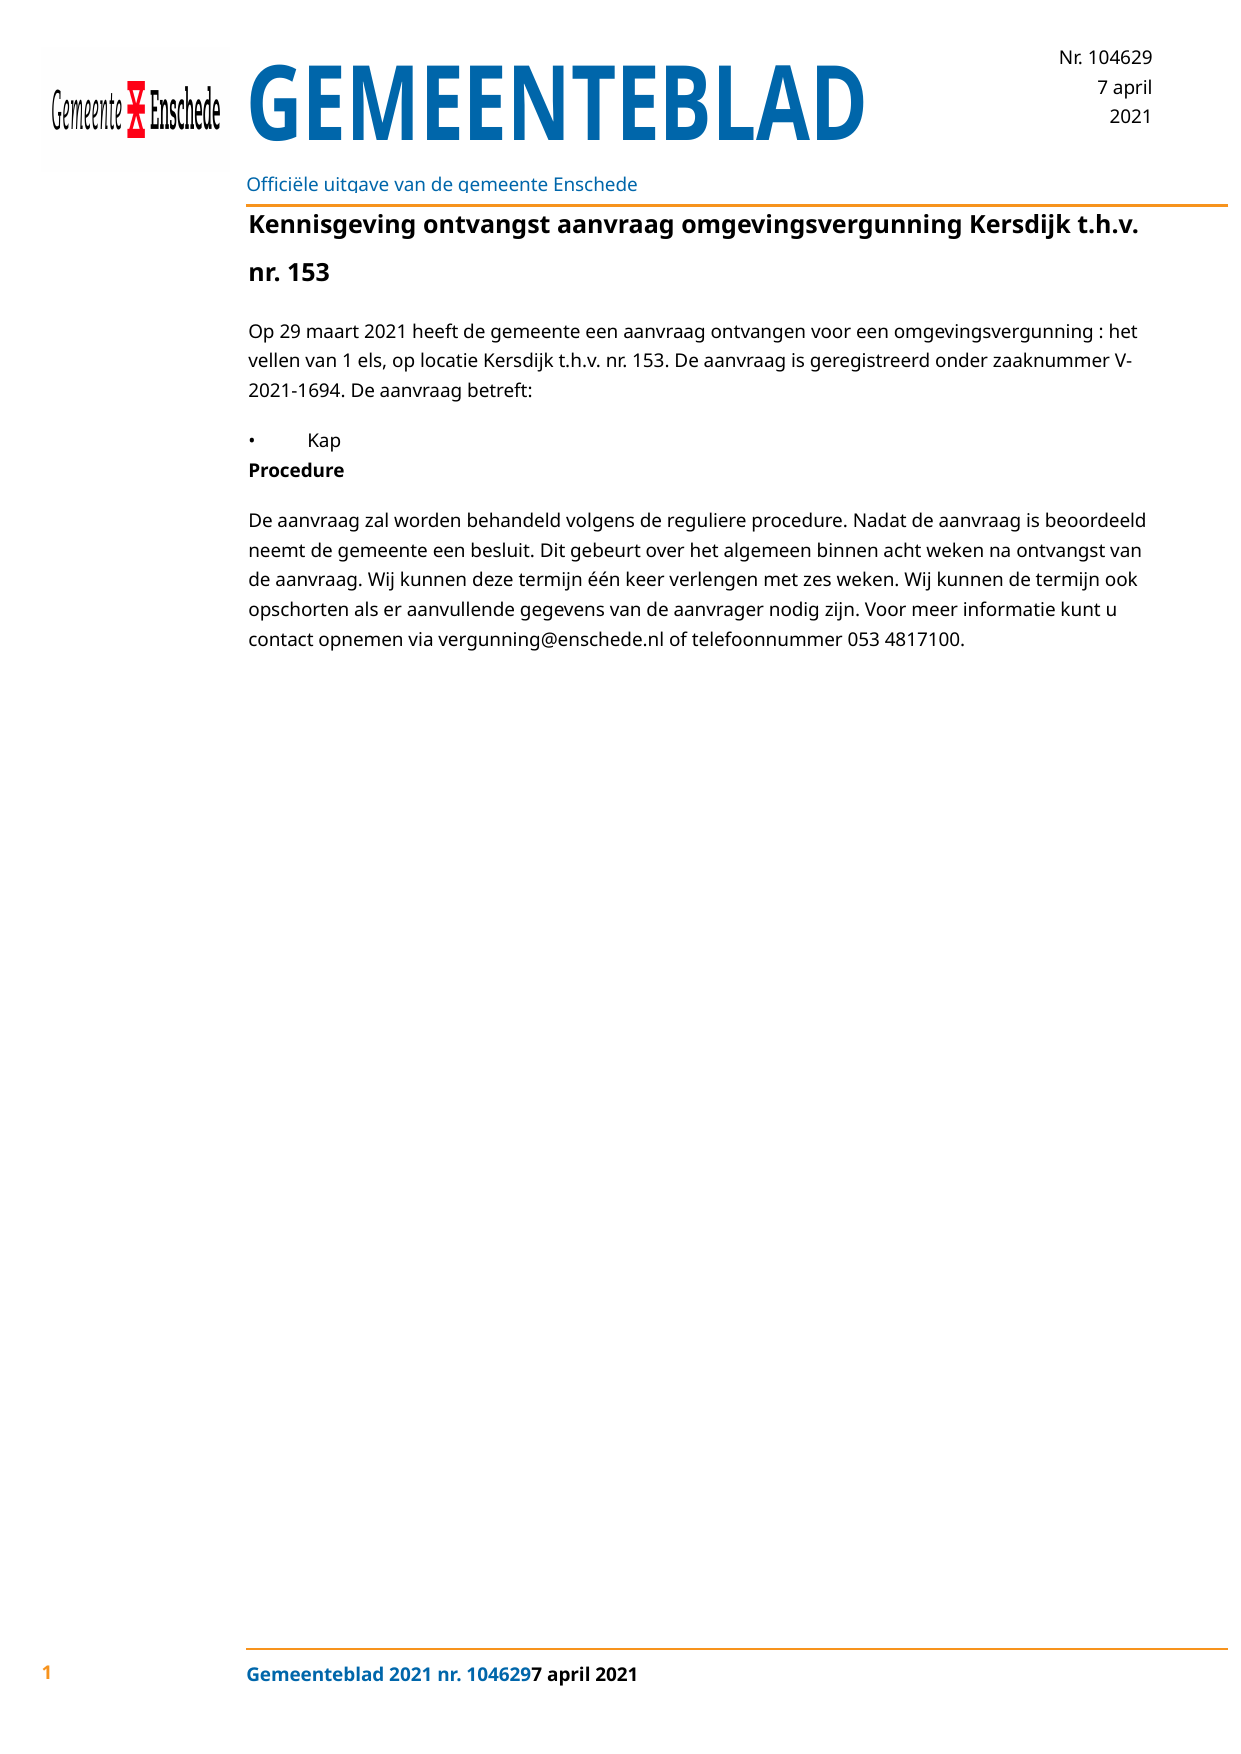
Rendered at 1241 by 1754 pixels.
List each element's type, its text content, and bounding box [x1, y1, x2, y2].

text Kennisgeving ontvangst aanvraag omgevingsvergunning Kersdijk t.h.v. nr. 153 [248, 207, 1152, 288]
text De aanvraag zal worden behandeld volgens de reguliere procedure. Nadat de aanvraag is beoordeeld neemt de gemeente een besluit. Dit gebeurt over het algemeen binnen acht weken na ontvangst van de aanvraag. Wij kunnen deze termijn één keer verlengen met zes weken. Wij kunnen de termijn ook opschorten als er aanvullende gegevens van de aanvrager nodig zijn. Voor meer informatie kunt u contact opnemen via vergunning@enschede.nl of telefoonnummer 053 4817100. [248, 507, 1152, 652]
text Op 29 maart 2021 heeft de gemeente een aanvraag ontvangen voor een omgevingsvergunning : het vellen van 1 els, op locatie Kersdijk t.h.v. nr. 153. De aanvraag is geregistreerd onder zaaknummer V-2021-1694. De aanvraag betreft: [248, 318, 1152, 403]
list Kap [248, 427, 1152, 453]
text Procedure [248, 457, 1152, 483]
picture [41, 47, 231, 172]
